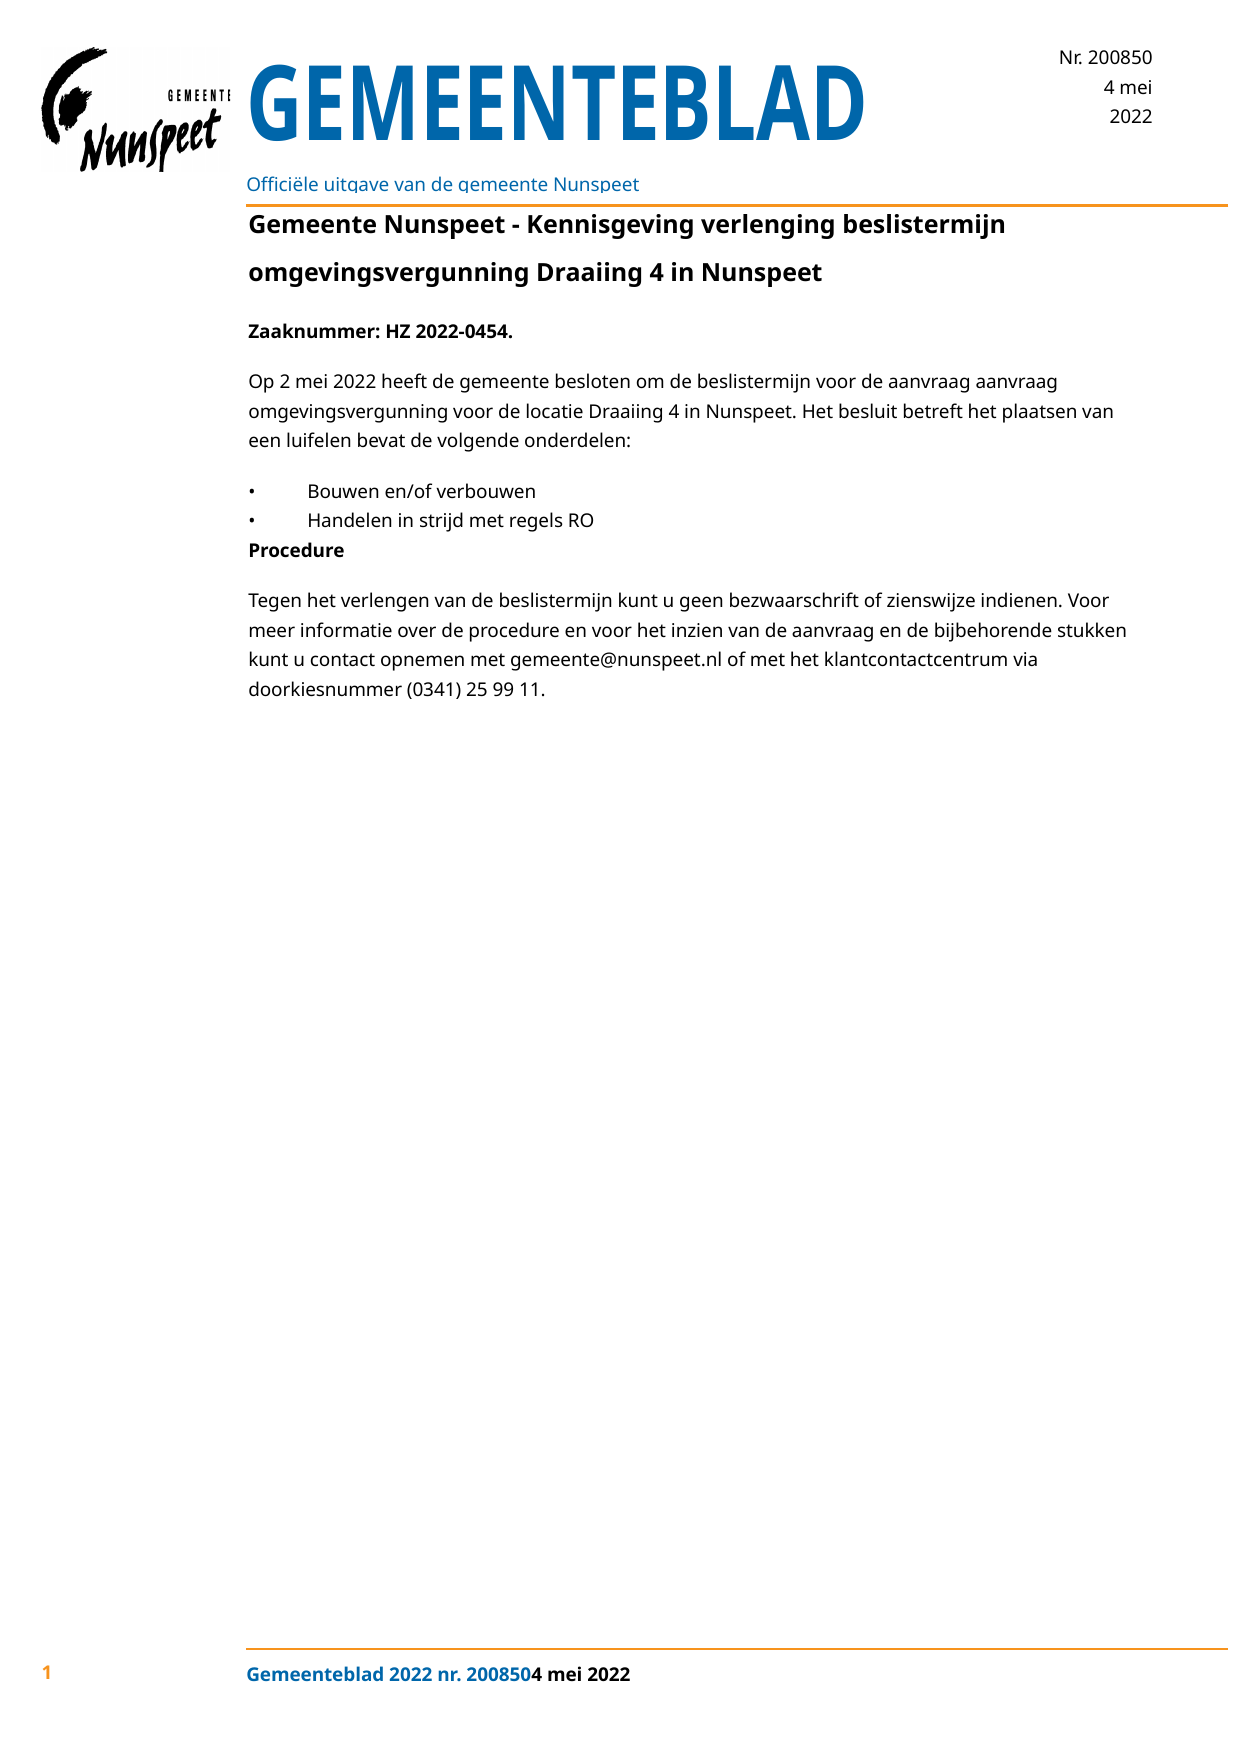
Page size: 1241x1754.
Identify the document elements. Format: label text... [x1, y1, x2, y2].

list Handelen in strijd met regels RO [248, 507, 1152, 533]
text Gemeente Nunspeet - Kennisgeving verlenging beslistermijn omgevingsvergunning Draaiing 4 in Nunspeet [248, 207, 1152, 288]
text Op 2 mei 2022 heeft de gemeente besloten om de beslistermijn voor de aanvraag aanvraag omgevingsvergunning voor de locatie Draaiing 4 in Nunspeet. Het besluit betreft het plaatsen van een luifelen bevat de volgende onderdelen: [248, 368, 1152, 453]
text Tegen het verlengen van de beslistermijn kunt u geen bezwaarschrift of zienswijze indienen. Voor meer informatie over de procedure en voor het inzien van de aanvraag en de bijbehorende stukken kunt u contact opnemen met gemeente@nunspeet.nl of met het klantcontactcentrum via doorkiesnummer (0341) 25 99 11. [248, 587, 1152, 702]
list Bouwen en/of verbouwen [248, 478, 1152, 504]
picture [41, 47, 231, 172]
text Zaaknummer: HZ 2022-0454. [248, 318, 1152, 344]
text Procedure [248, 537, 1152, 563]
